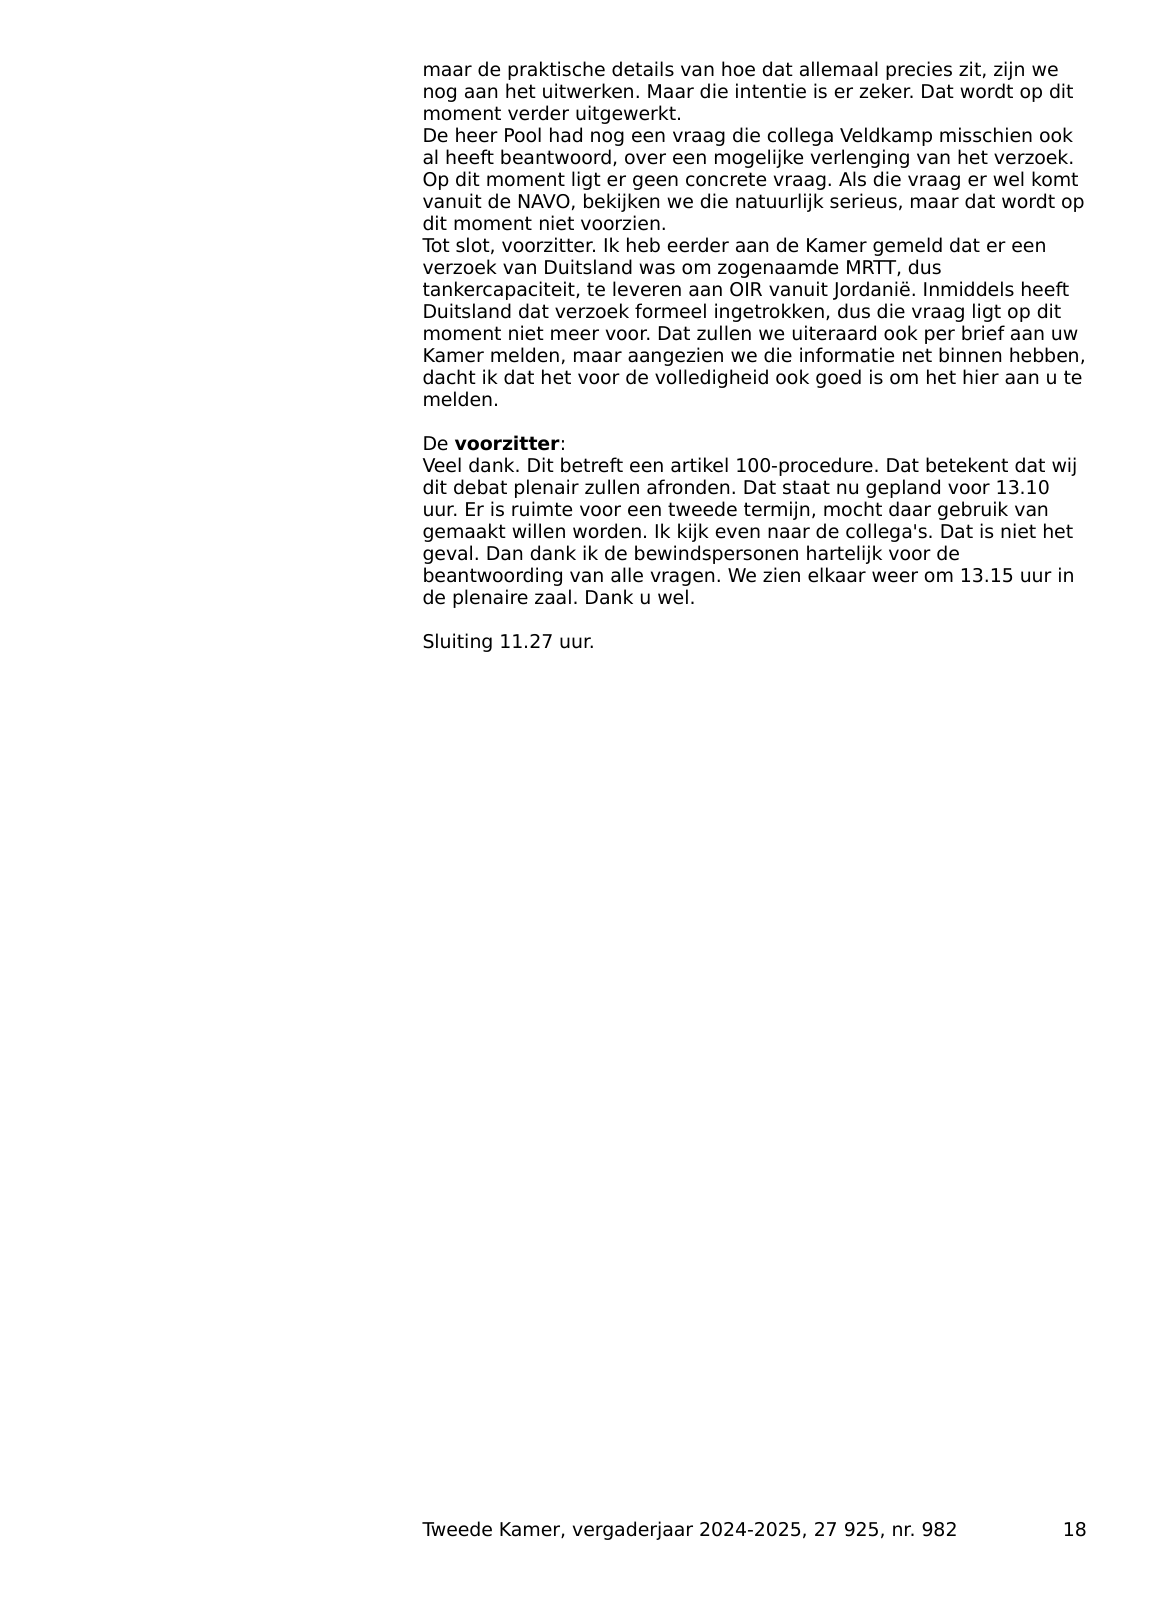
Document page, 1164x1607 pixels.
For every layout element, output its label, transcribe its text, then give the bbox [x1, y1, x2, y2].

text Veel dank. Dit betreft een artikel 100-procedure. Dat betekent dat wij dit debat plenair zullen afronden. Dat staat nu gepland voor 13.10 uur. Er is ruimte voor een tweede termijn, mocht daar gebruik van gemaakt willen worden. Ik kijk even naar de collega's. Dat is niet het geval. Dan dank ik de bewindspersonen hartelijk voor de beantwoording van alle vragen. We zien elkaar weer om 13.15 uur in de plenaire zaal. Dank u wel. [422, 455, 1087, 609]
text De heer Pool had nog een vraag die collega Veldkamp misschien ook al heeft beantwoord, over een mogelijke verlenging van het verzoek. Op dit moment ligt er geen concrete vraag. Als die vraag er wel komt vanuit de NAVO, bekijken we die natuurlijk serieus, maar dat wordt op dit moment niet voorzien. [422, 125, 1087, 235]
text Tot slot, voorzitter. Ik heb eerder aan de Kamer gemeld dat er een verzoek van Duitsland was om zogenaamde MRTT, dus tankercapaciteit, te leveren aan OIR vanuit Jordanië. Inmiddels heeft Duitsland dat verzoek formeel ingetrokken, dus die vraag ligt op dit moment niet meer voor. Dat zullen we uiteraard ook per brief aan uw Kamer melden, maar aangezien we die informatie net binnen hebben, dacht ik dat het voor de volledigheid ook goed is om het hier aan u te melden. [422, 235, 1087, 411]
text maar de praktische details van hoe dat allemaal precies zit, zijn we nog aan het uitwerken. Maar die intentie is er zeker. Dat wordt op dit moment verder uitgewerkt. [422, 59, 1087, 125]
text Sluiting 11.27 uur. [422, 631, 1087, 653]
text De voorzitter: [422, 433, 1087, 455]
